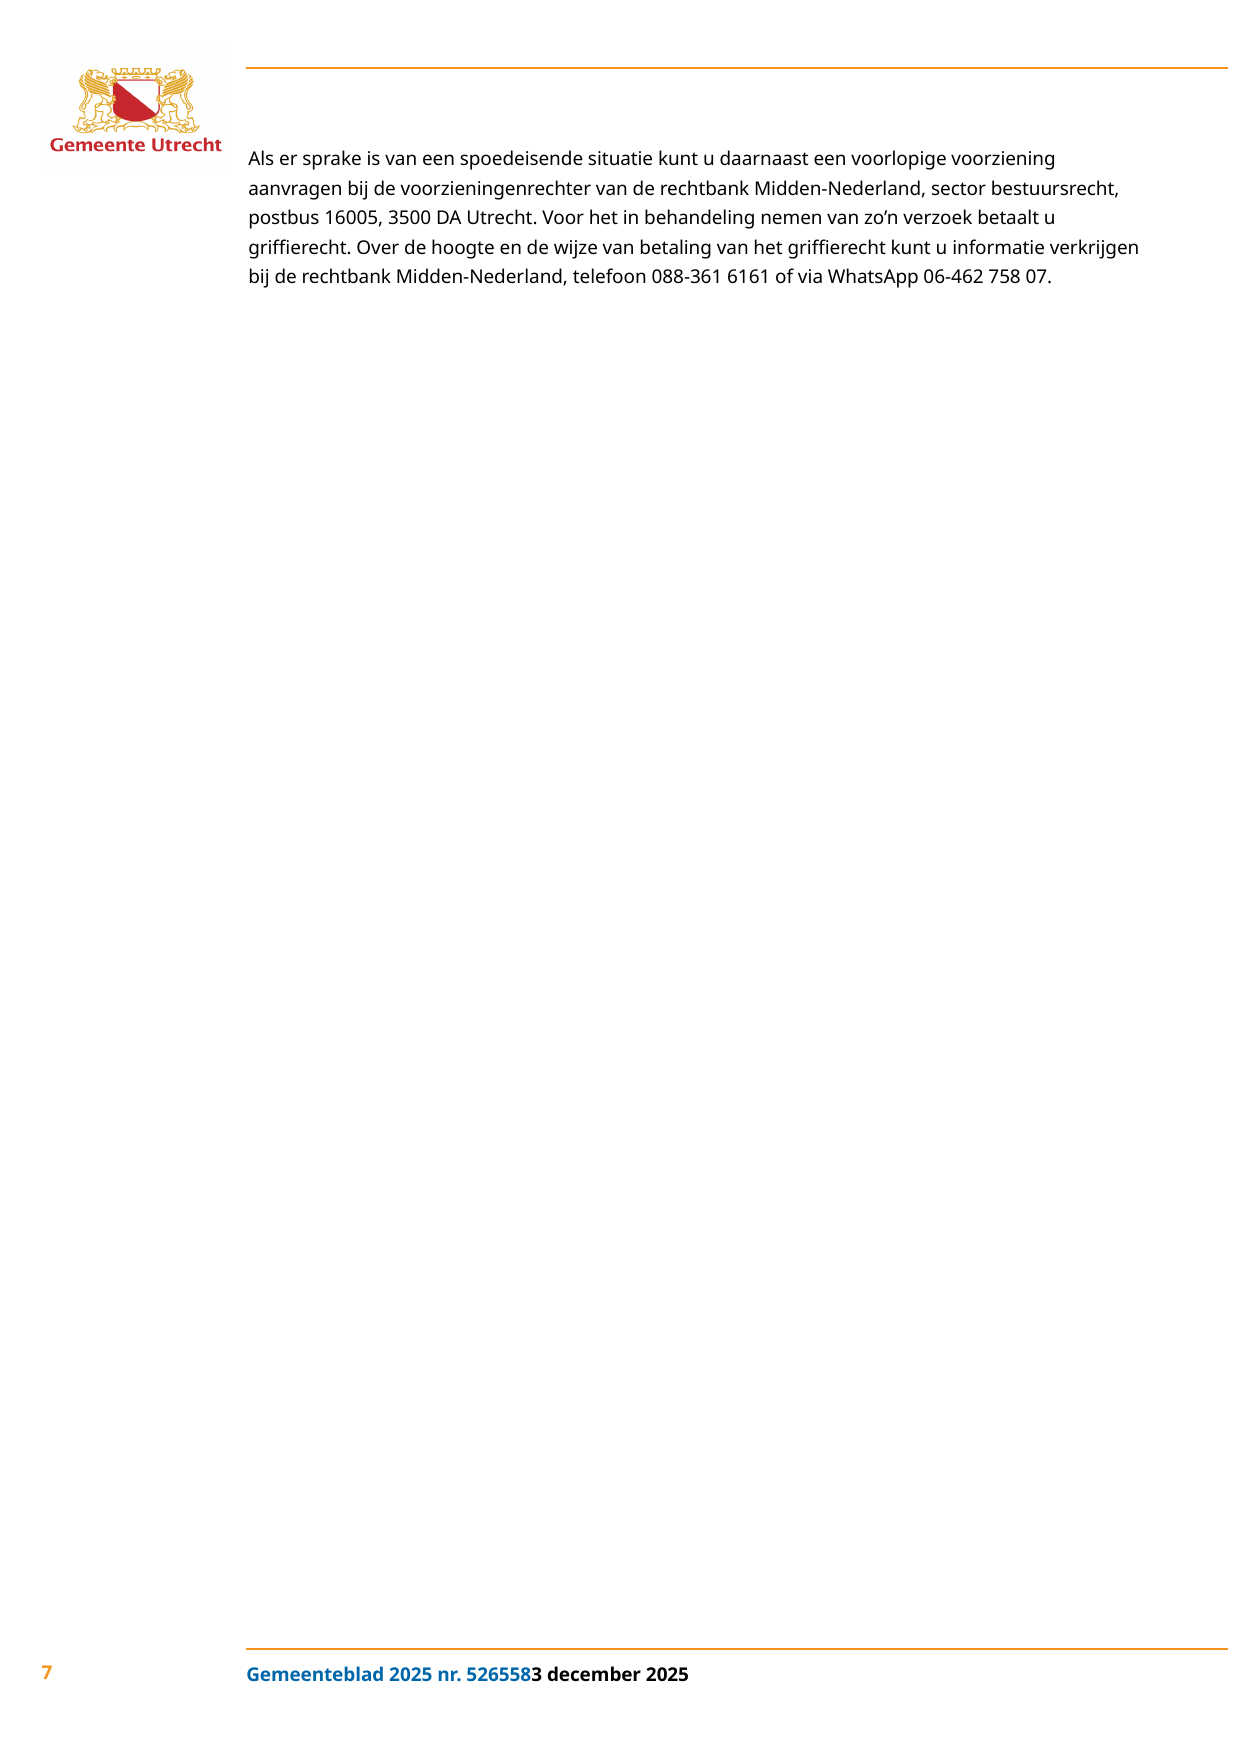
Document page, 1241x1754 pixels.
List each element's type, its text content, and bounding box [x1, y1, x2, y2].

text Als er sprake is van een spoedeisende situatie kunt u daarnaast een voorlopige voorziening aanvragen bij de voorzieningenrechter van de rechtbank Midden-Nederland, sector bestuursrecht, postbus 16005, 3500 DA Utrecht. Voor het in behandeling nemen van zo’n verzoek betaalt u griffierecht. Over de hoogte en de wijze van betaling van het griffierecht kunt u informatie verkrijgen bij de rechtbank Midden-Nederland, telefoon 088-361 6161 of via WhatsApp 06-462 758 07. [248, 145, 1152, 289]
picture [41, 47, 231, 172]
